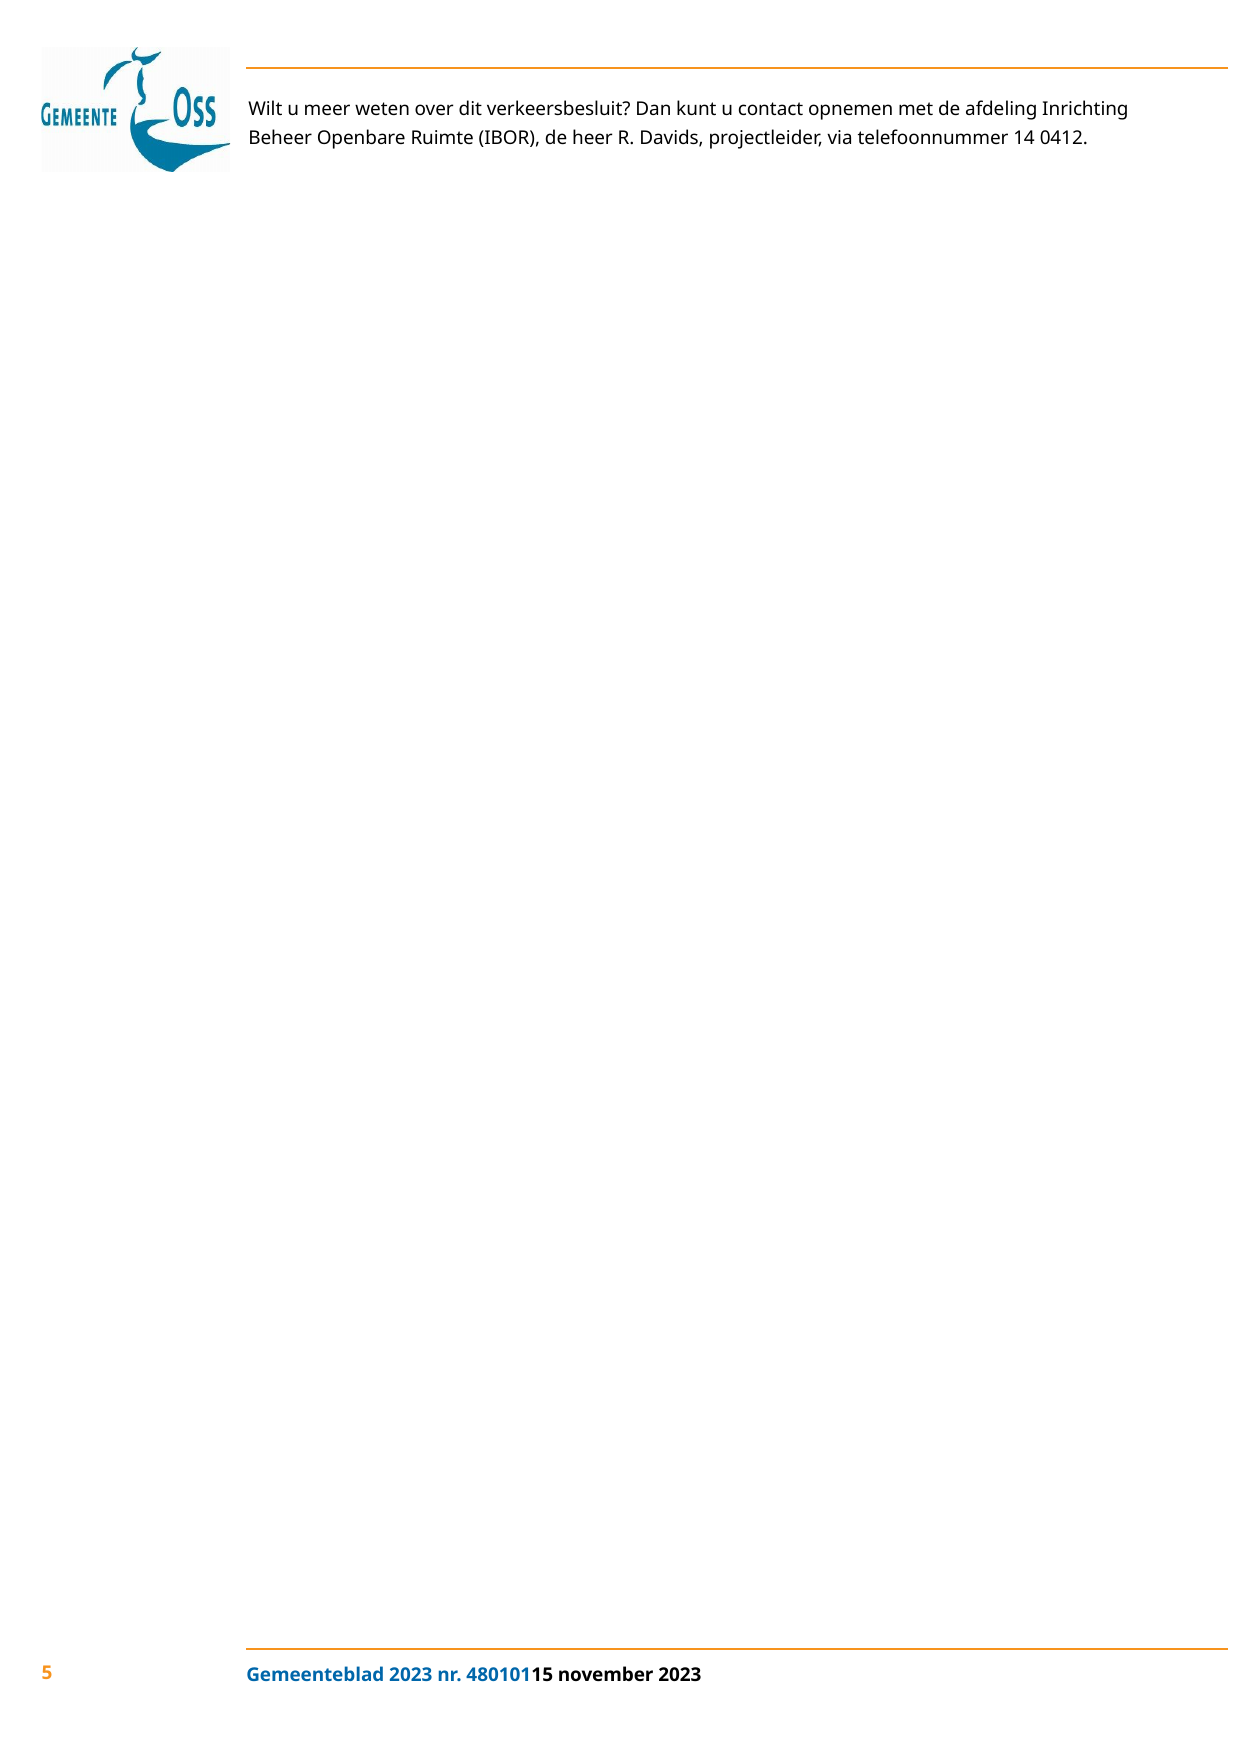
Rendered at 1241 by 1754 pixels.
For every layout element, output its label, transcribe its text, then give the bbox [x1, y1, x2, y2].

picture [41, 47, 231, 172]
text Wilt u meer weten over dit verkeersbesluit? Dan kunt u contact opnemen met de afdeling Inrichting Beheer Openbare Ruimte (IBOR), de heer R. Davids, projectleider, via telefoonnummer 14 0412. [248, 95, 1152, 150]
